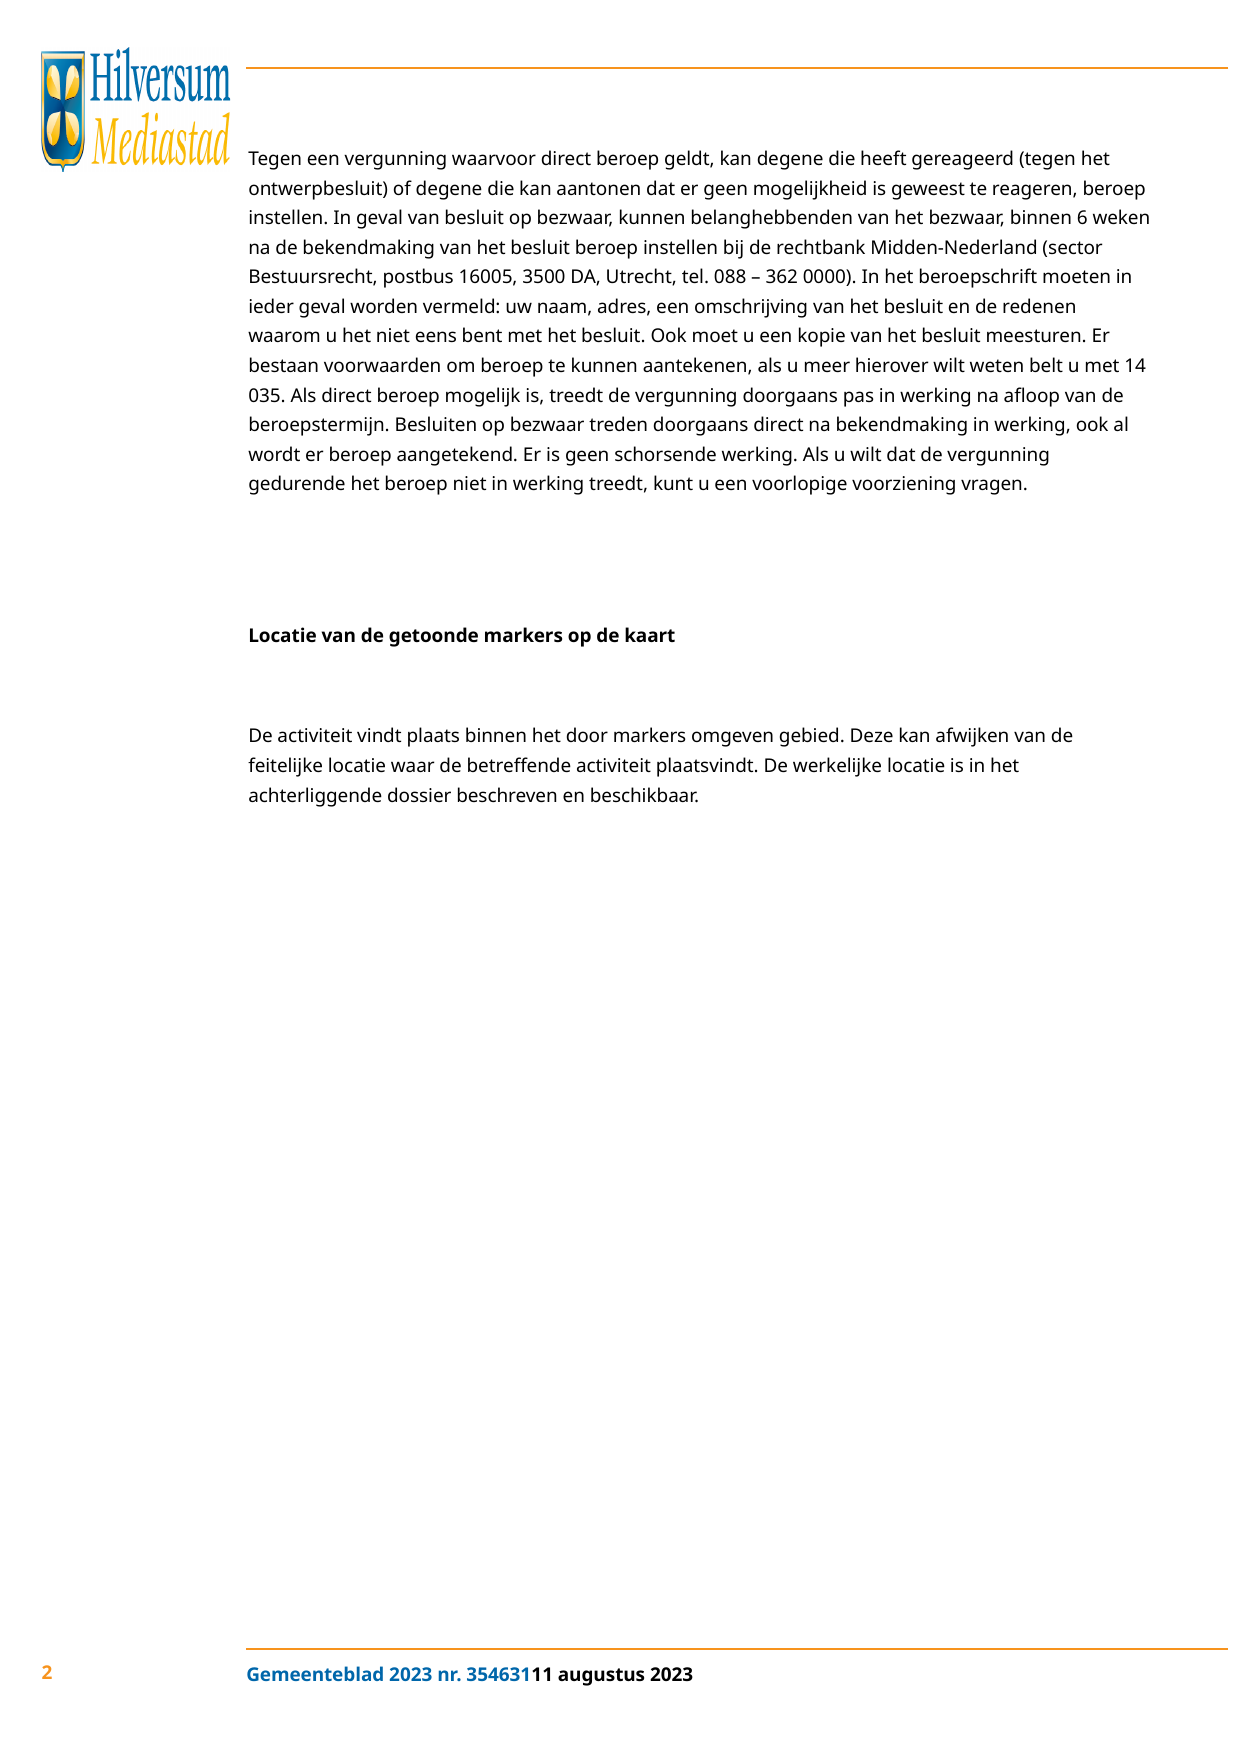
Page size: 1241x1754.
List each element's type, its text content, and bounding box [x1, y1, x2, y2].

text Locatie van de getoonde markers op de kaart [248, 622, 1152, 648]
text De activiteit vindt plaats binnen het door markers omgeven gebied. Deze kan afwijken van de feitelijke locatie waar de betreffende activiteit plaatsvindt. De werkelijke locatie is in het achterliggende dossier beschreven en beschikbaar. [248, 723, 1152, 808]
text Tegen een vergunning waarvoor direct beroep geldt, kan degene die heeft gereageerd (tegen het ontwerpbesluit) of degene die kan aantonen dat er geen mogelijkheid is geweest te reageren, beroep instellen. In geval van besluit op bezwaar, kunnen belanghebbenden van het bezwaar, binnen 6 weken na de bekendmaking van het besluit beroep instellen bij de rechtbank Midden-Nederland (sector Bestuursrecht, postbus 16005, 3500 DA, Utrecht, tel. 088 – 362 0000). In het beroepschrift moeten in ieder geval worden vermeld: uw naam, adres, een omschrijving van het besluit en de redenen waarom u het niet eens bent met het besluit. Ook moet u een kopie van het besluit meesturen. Er bestaan voorwaarden om beroep te kunnen aantekenen, als u meer hierover wilt weten belt u met 14 035. Als direct beroep mogelijk is, treedt de vergunning doorgaans pas in werking na afloop van de beroepstermijn. Besluiten op bezwaar treden doorgaans direct na bekendmaking in werking, ook al wordt er beroep aangetekend. Er is geen schorsende werking. Als u wilt dat de vergunning gedurende het beroep niet in werking treedt, kunt u een voorlopige voorziening vragen. [248, 145, 1152, 496]
picture [41, 47, 231, 172]
